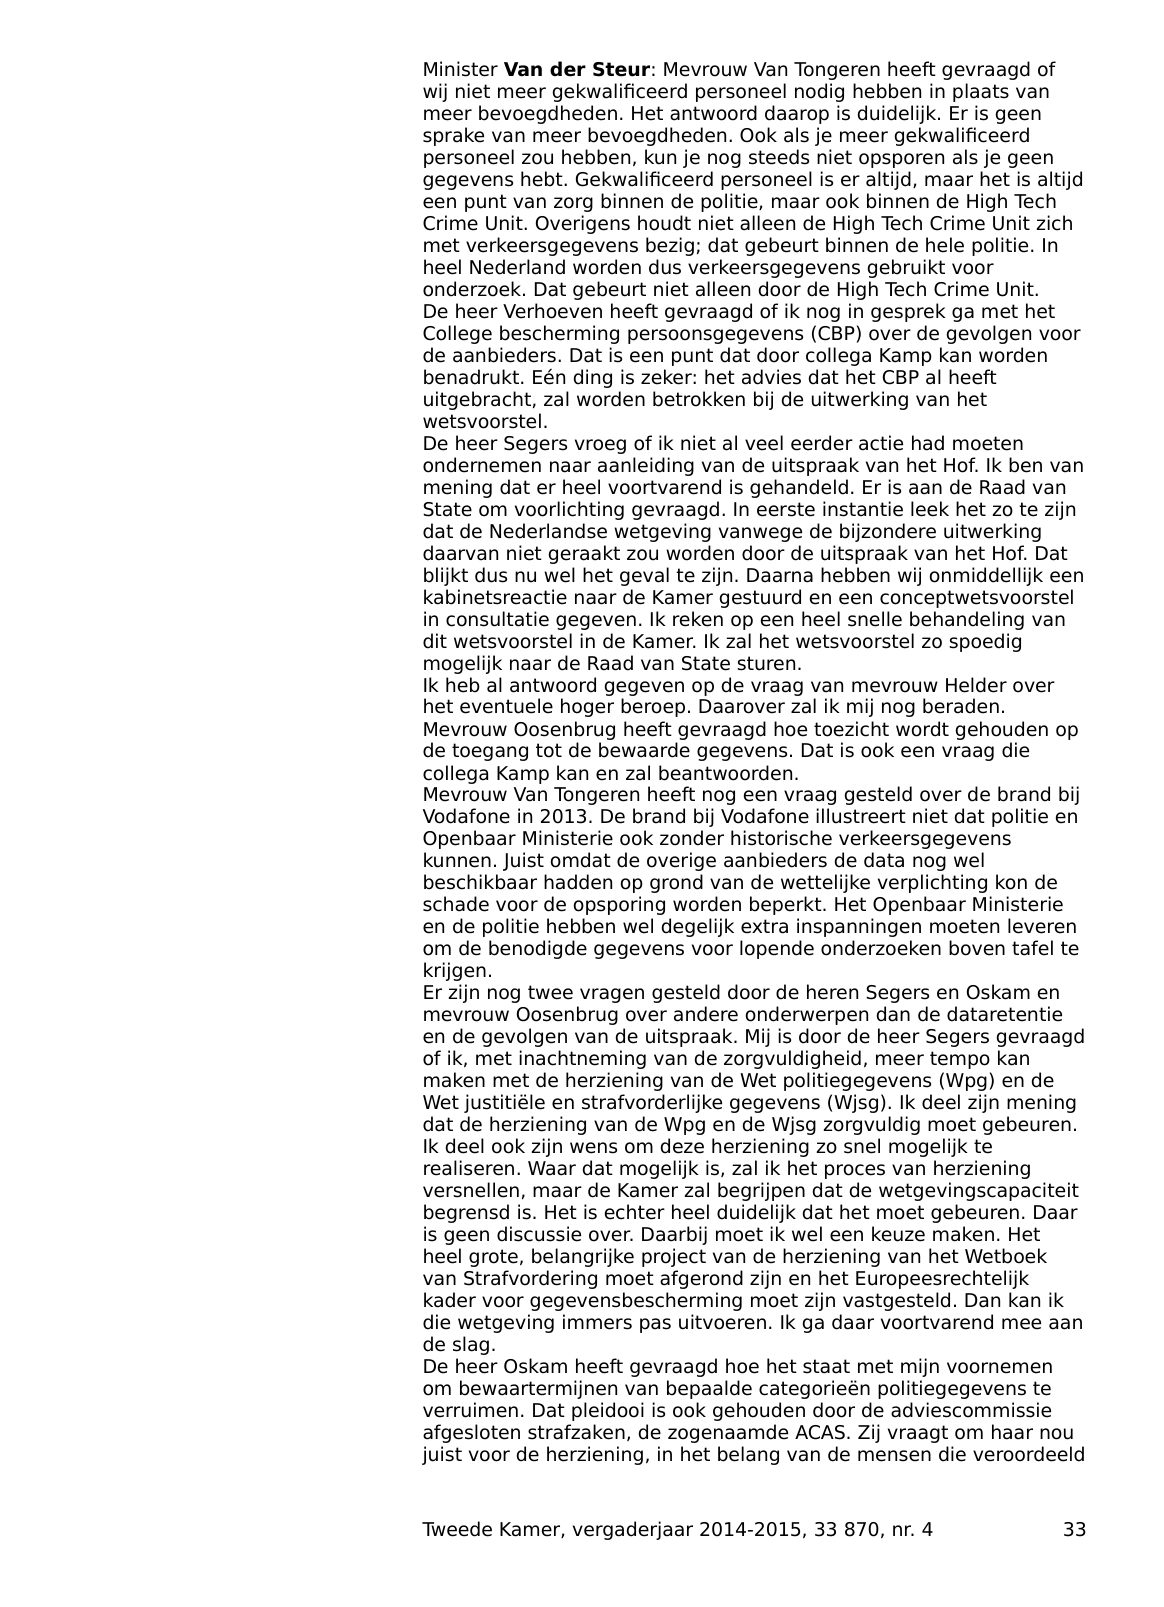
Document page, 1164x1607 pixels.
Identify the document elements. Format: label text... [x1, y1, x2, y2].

text Ik heb al antwoord gegeven op de vraag van mevrouw Helder over het eventuele hoger beroep. Daarover zal ik mij nog beraden. [422, 674, 1087, 718]
text De heer Segers vroeg of ik niet al veel eerder actie had moeten ondernemen naar aanleiding van de uitspraak van het Hof. Ik ben van mening dat er heel voortvarend is gehandeld. Er is aan de Raad van State om voorlichting gevraagd. In eerste instantie leek het zo te zijn dat de Nederlandse wetgeving vanwege de bijzondere uitwerking daarvan niet geraakt zou worden door de uitspraak van het Hof. Dat blijkt dus nu wel het geval te zijn. Daarna hebben wij onmiddellijk een kabinetsreactie naar de Kamer gestuurd en een conceptwetsvoorstel in consultatie gegeven. Ik reken op een heel snelle behandeling van dit wetsvoorstel in de Kamer. Ik zal het wetsvoorstel zo spoedig mogelijk naar de Raad van State sturen. [422, 433, 1087, 674]
text De heer Oskam heeft gevraagd hoe het staat met mijn voornemen om bewaartermijnen van bepaalde categorieën politiegegevens te verruimen. Dat pleidooi is ook gehouden door de adviescommissie afgesloten strafzaken, de zogenaamde ACAS. Zij vraagt om haar nou juist voor de herziening, in het belang van de mensen die veroordeeld [422, 1356, 1087, 1466]
text De heer Verhoeven heeft gevraagd of ik nog in gesprek ga met het College bescherming persoonsgegevens (CBP) over de gevolgen voor de aanbieders. Dat is een punt dat door collega Kamp kan worden benadrukt. Eén ding is zeker: het advies dat het CBP al heeft uitgebracht, zal worden betrokken bij de uitwerking van het wetsvoorstel. [422, 301, 1087, 433]
text Mevrouw Oosenbrug heeft gevraagd hoe toezicht wordt gehouden op de toegang tot de bewaarde gegevens. Dat is ook een vraag die collega Kamp kan en zal beantwoorden. [422, 718, 1087, 784]
text Minister Van der Steur: Mevrouw Van Tongeren heeft gevraagd of wij niet meer gekwalificeerd personeel nodig hebben in plaats van meer bevoegdheden. Het antwoord daarop is duidelijk. Er is geen sprake van meer bevoegdheden. Ook als je meer gekwalificeerd personeel zou hebben, kun je nog steeds niet opsporen als je geen gegevens hebt. Gekwalificeerd personeel is er altijd, maar het is altijd een punt van zorg binnen de politie, maar ook binnen de High Tech Crime Unit. Overigens houdt niet alleen de High Tech Crime Unit zich met verkeersgegevens bezig; dat gebeurt binnen de hele politie. In heel Nederland worden dus verkeersgegevens gebruikt voor onderzoek. Dat gebeurt niet alleen door de High Tech Crime Unit. [422, 59, 1087, 301]
text Er zijn nog twee vragen gesteld door de heren Segers en Oskam en mevrouw Oosenbrug over andere onderwerpen dan de dataretentie en de gevolgen van de uitspraak. Mij is door de heer Segers gevraagd of ik, met inachtneming van de zorgvuldigheid, meer tempo kan maken met de herziening van de Wet politiegegevens (Wpg) en de Wet justitiële en strafvorderlijke gegevens (Wjsg). Ik deel zijn mening dat de herziening van de Wpg en de Wjsg zorgvuldig moet gebeuren. Ik deel ook zijn wens om deze herziening zo snel mogelijk te realiseren. Waar dat mogelijk is, zal ik het proces van herziening versnellen, maar de Kamer zal begrijpen dat de wetgevingscapaciteit begrensd is. Het is echter heel duidelijk dat het moet gebeuren. Daar is geen discussie over. Daarbij moet ik wel een keuze maken. Het heel grote, belangrijke project van de herziening van het Wetboek van Strafvordering moet afgerond zijn en het Europeesrechtelijk kader voor gegevensbescherming moet zijn vastgesteld. Dan kan ik die wetgeving immers pas uitvoeren. Ik ga daar voortvarend mee aan de slag. [422, 982, 1087, 1356]
text Mevrouw Van Tongeren heeft nog een vraag gesteld over de brand bij Vodafone in 2013. De brand bij Vodafone illustreert niet dat politie en Openbaar Ministerie ook zonder historische verkeersgegevens kunnen. Juist omdat de overige aanbieders de data nog wel beschikbaar hadden op grond van de wettelijke verplichting kon de schade voor de opsporing worden beperkt. Het Openbaar Ministerie en de politie hebben wel degelijk extra inspanningen moeten leveren om de benodigde gegevens voor lopende onderzoeken boven tafel te krijgen. [422, 784, 1087, 982]
